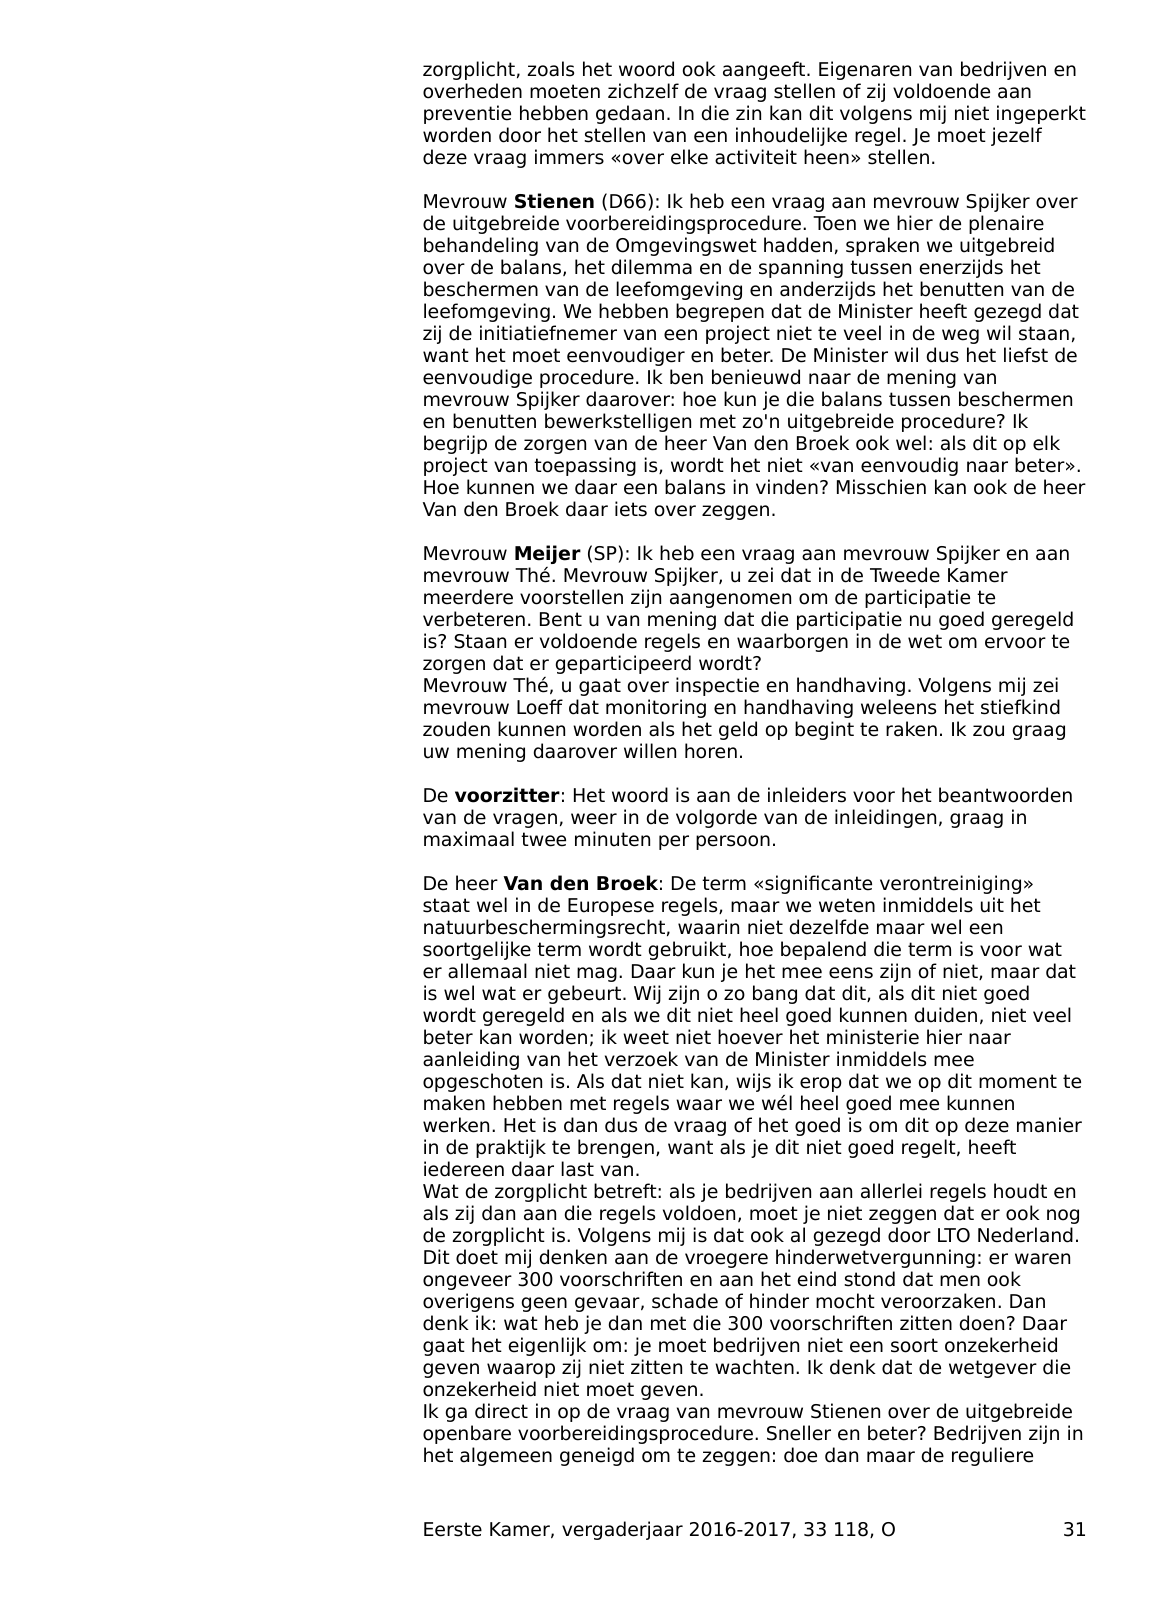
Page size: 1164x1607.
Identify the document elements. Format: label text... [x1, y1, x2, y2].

text Mevrouw Meijer (SP): Ik heb een vraag aan mevrouw Spijker en aan mevrouw Thé. Mevrouw Spijker, u zei dat in de Tweede Kamer meerdere voorstellen zijn aangenomen om de participatie te verbeteren. Bent u van mening dat die participatie nu goed geregeld is? Staan er voldoende regels en waarborgen in de wet om ervoor te zorgen dat er geparticipeerd wordt? [422, 543, 1087, 675]
text De heer Van den Broek: De term «significante verontreiniging» staat wel in de Europese regels, maar we weten inmiddels uit het natuurbeschermingsrecht, waarin niet dezelfde maar wel een soortgelijke term wordt gebruikt, hoe bepalend die term is voor wat er allemaal niet mag. Daar kun je het mee eens zijn of niet, maar dat is wel wat er gebeurt. Wij zijn o zo bang dat dit, als dit niet goed wordt geregeld en als we dit niet heel goed kunnen duiden, niet veel beter kan worden; ik weet niet hoever het ministerie hier naar aanleiding van het verzoek van de Minister inmiddels mee opgeschoten is. Als dat niet kan, wijs ik erop dat we op dit moment te maken hebben met regels waar we wél heel goed mee kunnen werken. Het is dan dus de vraag of het goed is om dit op deze manier in de praktijk te brengen, want als je dit niet goed regelt, heeft iedereen daar last van. [422, 873, 1087, 1181]
text Mevrouw Thé, u gaat over inspectie en handhaving. Volgens mij zei mevrouw Loeff dat monitoring en handhaving weleens het stiefkind zouden kunnen worden als het geld op begint te raken. Ik zou graag uw mening daarover willen horen. [422, 675, 1087, 763]
text Ik ga direct in op de vraag van mevrouw Stienen over de uitgebreide openbare voorbereidingsprocedure. Sneller en beter? Bedrijven zijn in het algemeen geneigd om te zeggen: doe dan maar de reguliere [422, 1401, 1087, 1467]
text De voorzitter: Het woord is aan de inleiders voor het beantwoorden van de vragen, weer in de volgorde van de inleidingen, graag in maximaal twee minuten per persoon. [422, 785, 1087, 851]
text zorgplicht, zoals het woord ook aangeeft. Eigenaren van bedrijven en overheden moeten zichzelf de vraag stellen of zij voldoende aan preventie hebben gedaan. In die zin kan dit volgens mij niet ingeperkt worden door het stellen van een inhoudelijke regel. Je moet jezelf deze vraag immers «over elke activiteit heen» stellen. [422, 59, 1087, 169]
text Mevrouw Stienen (D66): Ik heb een vraag aan mevrouw Spijker over de uitgebreide voorbereidingsprocedure. Toen we hier de plenaire behandeling van de Omgevingswet hadden, spraken we uitgebreid over de balans, het dilemma en de spanning tussen enerzijds het beschermen van de leefomgeving en anderzijds het benutten van de leefomgeving. We hebben begrepen dat de Minister heeft gezegd dat zij de initiatiefnemer van een project niet te veel in de weg wil staan, want het moet eenvoudiger en beter. De Minister wil dus het liefst de eenvoudige procedure. Ik ben benieuwd naar de mening van mevrouw Spijker daarover: hoe kun je die balans tussen beschermen en benutten bewerkstelligen met zo'n uitgebreide procedure? Ik begrijp de zorgen van de heer Van den Broek ook wel: als dit op elk project van toepassing is, wordt het niet «van eenvoudig naar beter». Hoe kunnen we daar een balans in vinden? Misschien kan ook de heer Van den Broek daar iets over zeggen. [422, 191, 1087, 521]
text Wat de zorgplicht betreft: als je bedrijven aan allerlei regels houdt en als zij dan aan die regels voldoen, moet je niet zeggen dat er ook nog de zorgplicht is. Volgens mij is dat ook al gezegd door LTO Nederland. Dit doet mij denken aan de vroegere hinderwetvergunning: er waren ongeveer 300 voorschriften en aan het eind stond dat men ook overigens geen gevaar, schade of hinder mocht veroorzaken. Dan denk ik: wat heb je dan met die 300 voorschriften zitten doen? Daar gaat het eigenlijk om: je moet bedrijven niet een soort onzekerheid geven waarop zij niet zitten te wachten. Ik denk dat de wetgever die onzekerheid niet moet geven. [422, 1181, 1087, 1401]
